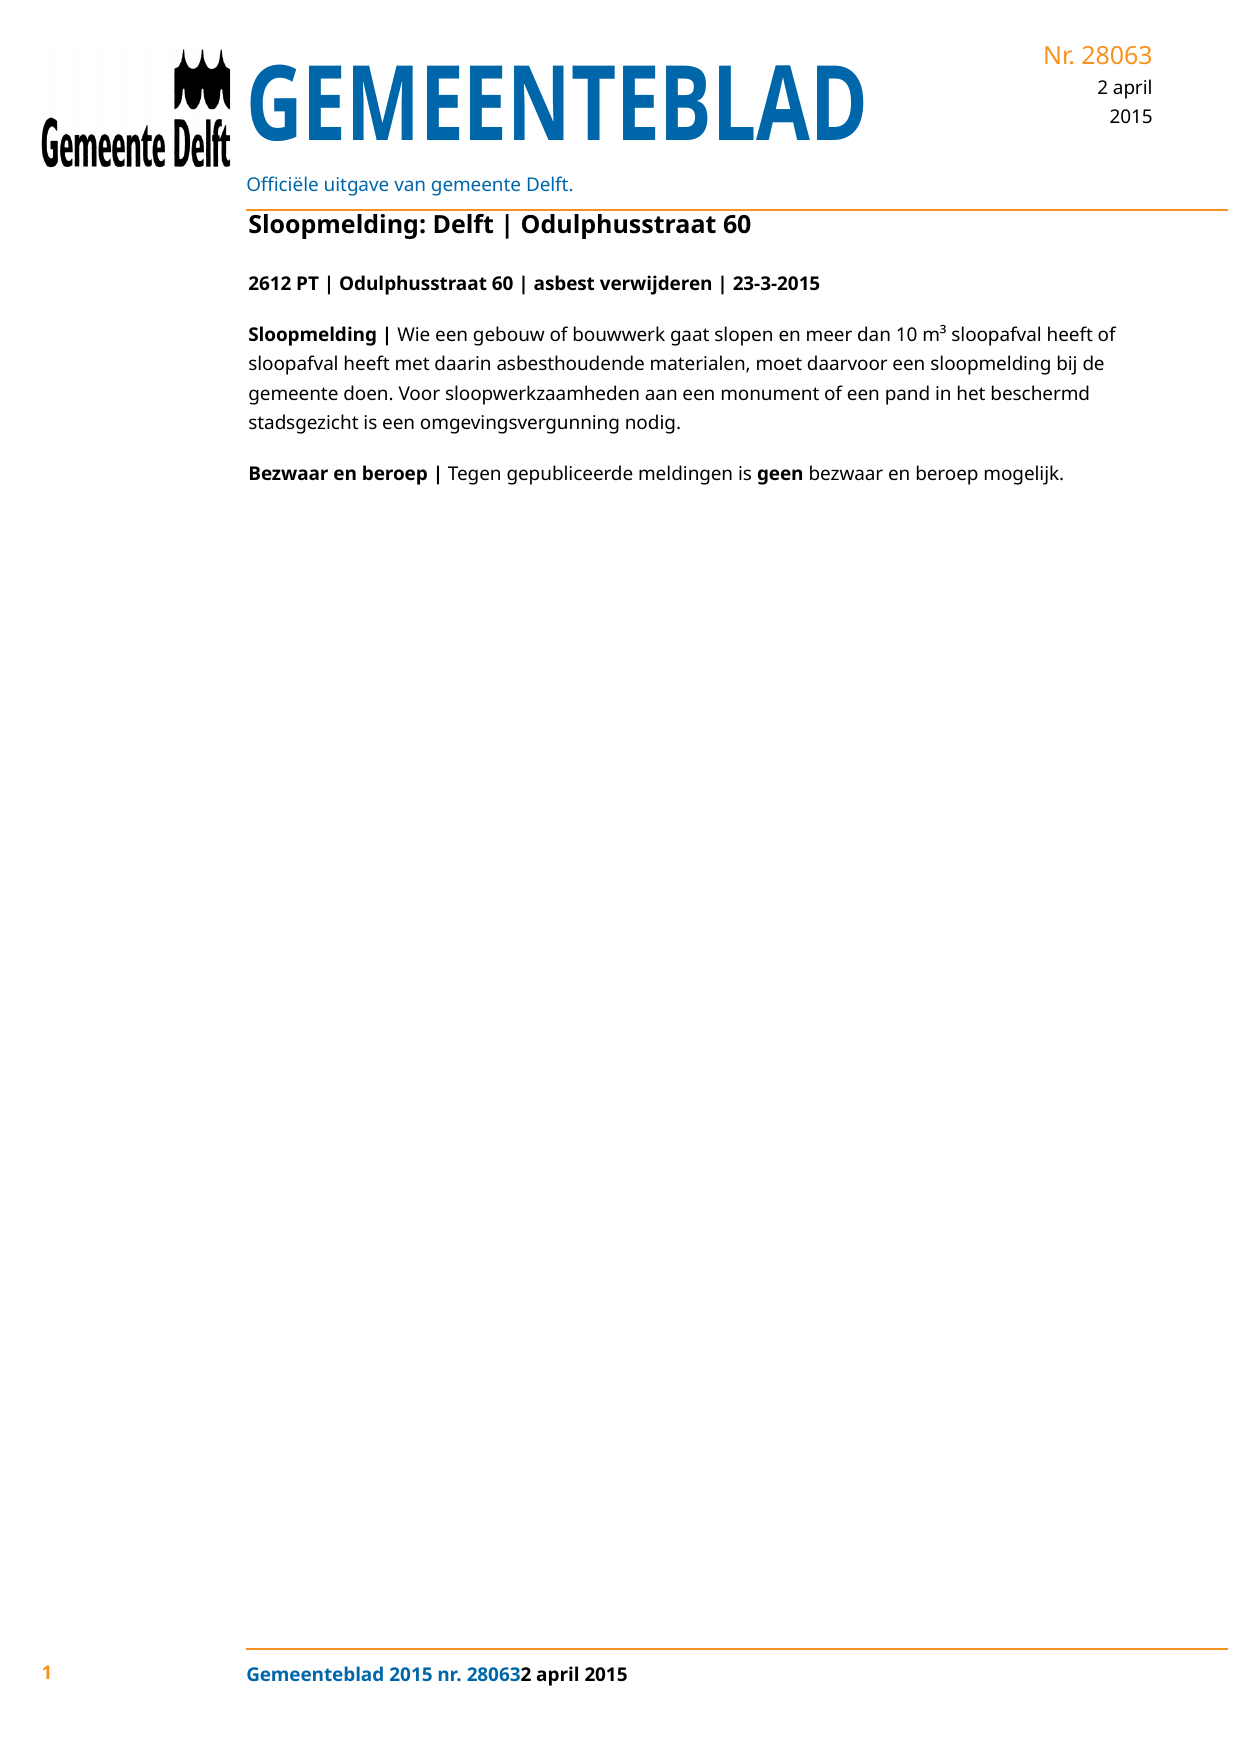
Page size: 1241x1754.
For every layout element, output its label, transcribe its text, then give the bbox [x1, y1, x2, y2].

text Sloopmelding: Delft | Odulphusstraat 60 [248, 211, 1152, 241]
text 2612 PT | Odulphusstraat 60 | asbest verwijderen | 23-3-2015 [248, 270, 1152, 296]
text Bezwaar en beroep | Tegen gepubliceerde meldingen is geen bezwaar en beroep mogelijk. [248, 460, 1152, 486]
picture [41, 47, 231, 172]
text Sloopmelding | Wie een gebouw of bouwwerk gaat slopen en meer dan 10 m³ sloopafval heeft of sloopafval heeft met daarin asbesthoudende materialen, moet daarvoor een sloopmelding bij de gemeente doen. Voor sloopwerkzaamheden aan een monument of een pand in het beschermd stadsgezicht is een omgevingsvergunning nodig. [248, 321, 1152, 435]
